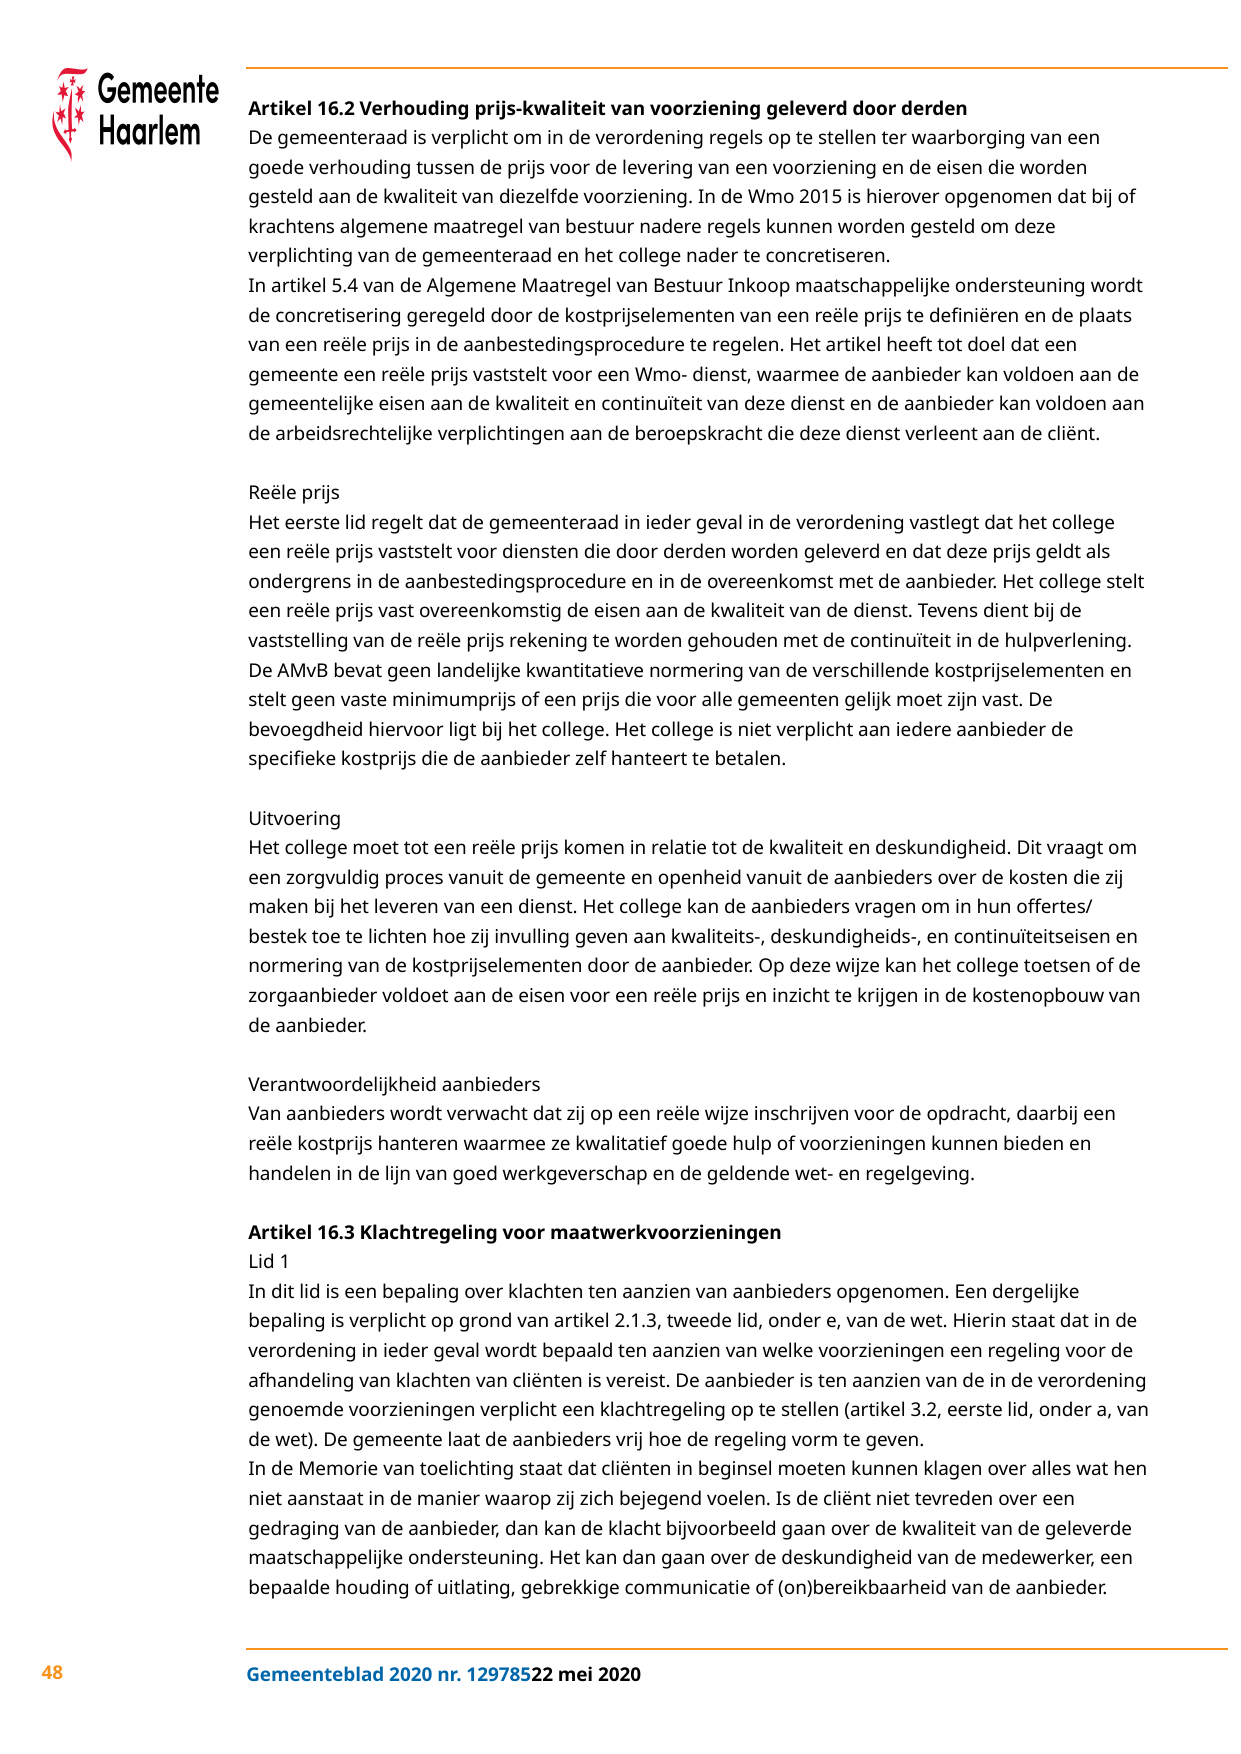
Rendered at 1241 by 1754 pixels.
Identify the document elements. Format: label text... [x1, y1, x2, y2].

text In artikel 5.4 van de Algemene Maatregel van Bestuur Inkoop maatschappelijke ondersteuning wordt de concretisering geregeld door de kostprijselementen van een reële prijs te definiëren en de plaats van een reële prijs in de aanbestedingsprocedure te regelen. Het artikel heeft tot doel dat een gemeente een reële prijs vaststelt voor een Wmo- dienst, waarmee de aanbieder kan voldoen aan de gemeentelijke eisen aan de kwaliteit en continuïteit van deze dienst en de aanbieder kan voldoen aan de arbeidsrechtelijke verplichtingen aan de beroepskracht die deze dienst verleent aan de cliënt. [248, 272, 1152, 446]
text Artikel 16.3 Klachtregeling voor maatwerkvoorzieningen [248, 1219, 1152, 1245]
picture [41, 47, 231, 172]
text Van aanbieders wordt verwacht dat zij op een reële wijze inschrijven voor de opdracht, daarbij een reële kostprijs hanteren waarmee ze kwalitatief goede hulp of voorzieningen kunnen bieden en handelen in de lijn van goed werkgeverschap en de geldende wet- en regelgeving. [248, 1101, 1152, 1186]
text Artikel 16.2 Verhouding prijs-kwaliteit van voorziening geleverd door derden [248, 95, 1152, 121]
text De gemeenteraad is verplicht om in de verordening regels op te stellen ter waarborging van een goede verhouding tussen de prijs voor de levering van een voorziening en de eisen die worden gesteld aan de kwaliteit van diezelfde voorziening. In de Wmo 2015 is hierover opgenomen dat bij of krachtens algemene maatregel van bestuur nadere regels kunnen worden gesteld om deze verplichting van de gemeenteraad en het college nader te concretiseren. [248, 124, 1152, 268]
text Het eerste lid regelt dat de gemeenteraad in ieder geval in de verordening vastlegt dat het college een reële prijs vaststelt voor diensten die door derden worden geleverd en dat deze prijs geldt als ondergrens in de aanbestedingsprocedure en in de overeenkomst met de aanbieder. Het college stelt een reële prijs vast overeenkomstig de eisen aan de kwaliteit van de dienst. Tevens dient bij de vaststelling van de reële prijs rekening te worden gehouden met de continuïteit in de hulpverlening. [248, 509, 1152, 653]
text Lid 1 [248, 1248, 1152, 1274]
text Reële prijs [248, 479, 1152, 505]
text In dit lid is een bepaling over klachten ten aanzien van aanbieders opgenomen. Een dergelijke bepaling is verplicht op grond van artikel 2.1.3, tweede lid, onder e, van de wet. Hierin staat dat in de verordening in ieder geval wordt bepaald ten aanzien van welke voorzieningen een regeling voor de afhandeling van klachten van cliënten is vereist. De aanbieder is ten aanzien van de in de verordening genoemde voorzieningen verplicht een klachtregeling op te stellen (artikel 3.2, eerste lid, onder a, van de wet). De gemeente laat de aanbieders vrij hoe de regeling vorm te geven. [248, 1278, 1152, 1452]
text Het college moet tot een reële prijs komen in relatie tot de kwaliteit en deskundigheid. Dit vraagt om een zorgvuldig proces vanuit de gemeente en openheid vanuit de aanbieders over de kosten die zij maken bij het leveren van een dienst. Het college kan de aanbieders vragen om in hun offertes/ bestek toe te lichten hoe zij invulling geven aan kwaliteits-, deskundigheids-, en continuïteitseisen en normering van de kostprijselementen door de aanbieder. Op deze wijze kan het college toetsen of de zorgaanbieder voldoet aan de eisen voor een reële prijs en inzicht te krijgen in de kostenopbouw van de aanbieder. [248, 834, 1152, 1038]
text Verantwoordelijkheid aanbieders [248, 1071, 1152, 1097]
text De AMvB bevat geen landelijke kwantitatieve normering van de verschillende kostprijselementen en stelt geen vaste minimumprijs of een prijs die voor alle gemeenten gelijk moet zijn vast. De bevoegdheid hiervoor ligt bij het college. Het college is niet verplicht aan iedere aanbieder de specifieke kostprijs die de aanbieder zelf hanteert te betalen. [248, 657, 1152, 771]
text Uitvoering [248, 805, 1152, 831]
text In de Memorie van toelichting staat dat cliënten in beginsel moeten kunnen klagen over alles wat hen niet aanstaat in de manier waarop zij zich bejegend voelen. Is de cliënt niet tevreden over een gedraging van de aanbieder, dan kan de klacht bijvoorbeeld gaan over de kwaliteit van de geleverde maatschappelijke ondersteuning. Het kan dan gaan over de deskundigheid van de medewerker, een bepaalde houding of uitlating, gebrekkige communicatie of (on)bereikbaarheid van de aanbieder. [248, 1456, 1152, 1600]
